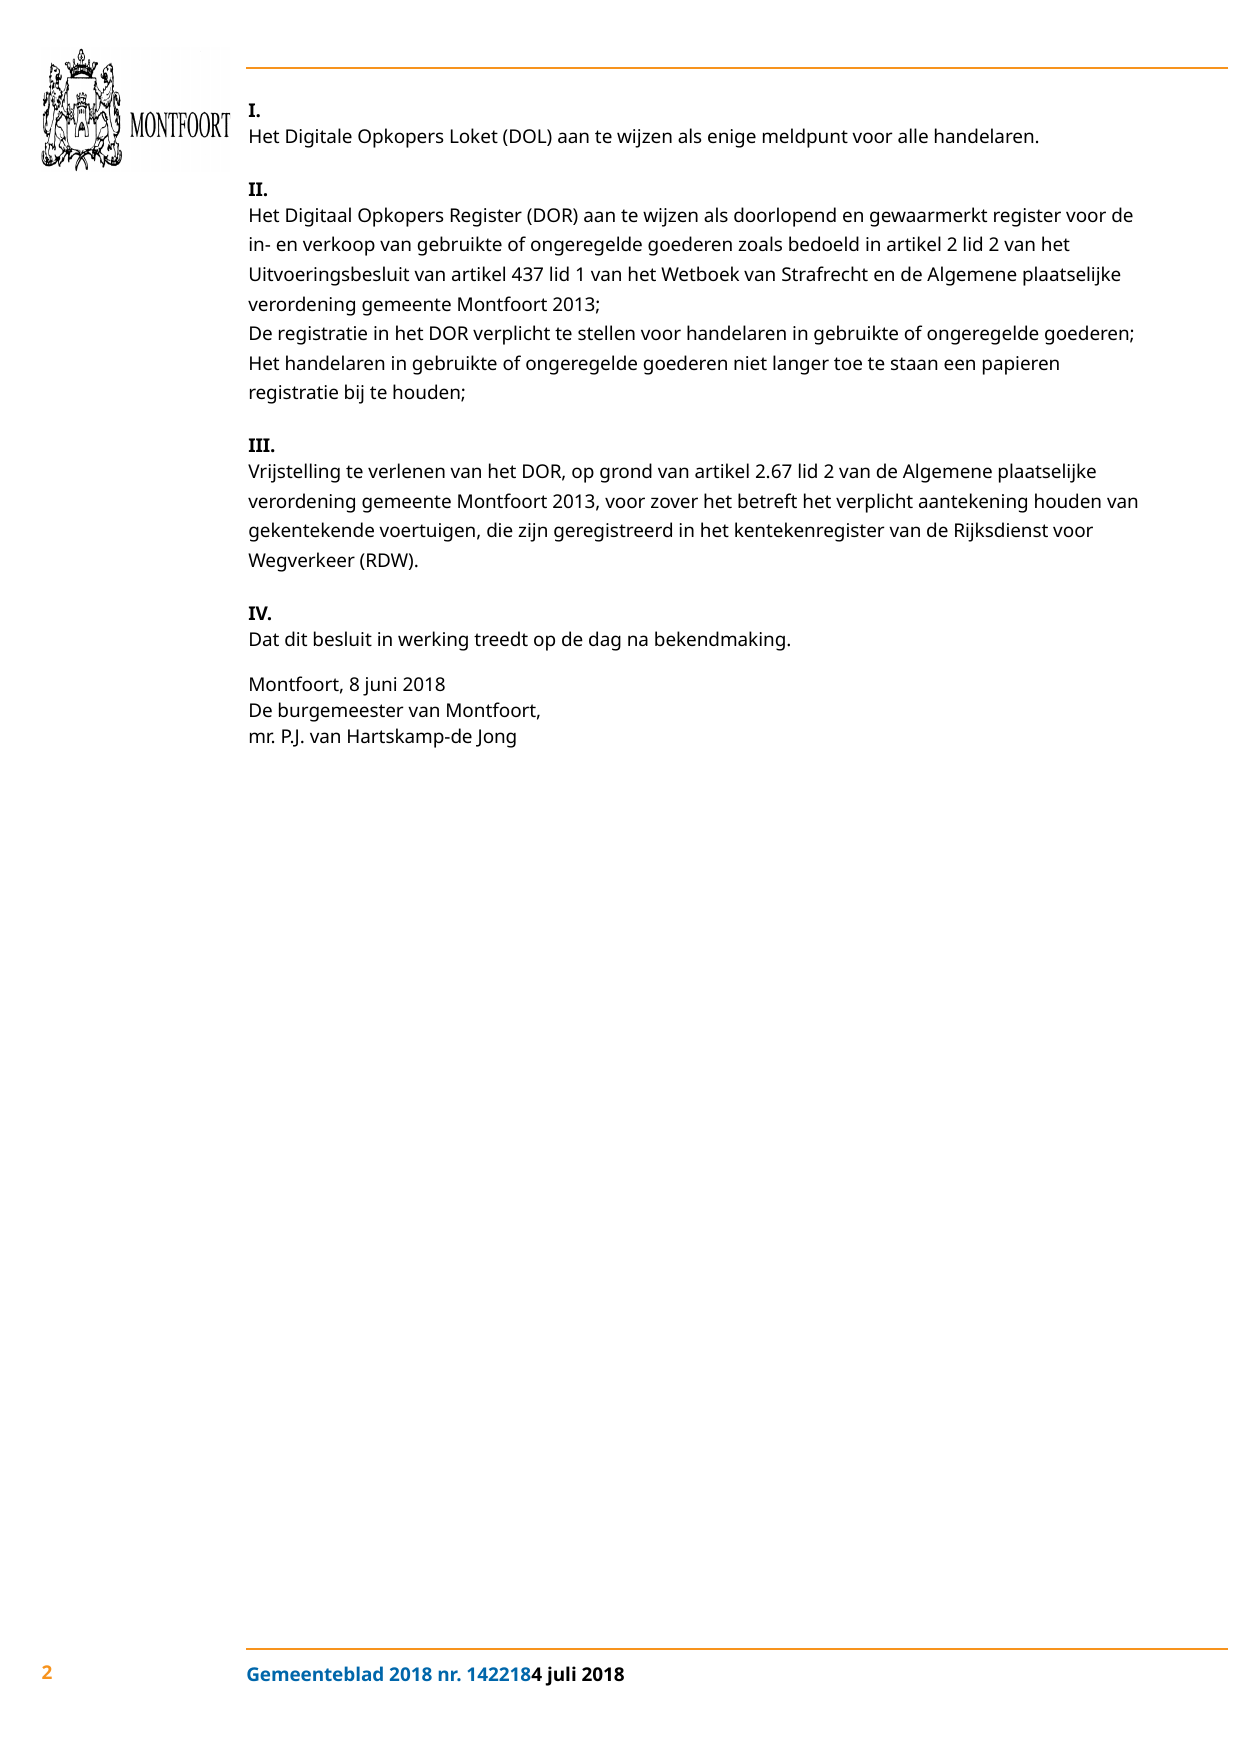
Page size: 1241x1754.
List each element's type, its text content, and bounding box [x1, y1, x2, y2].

text Het Digitaal Opkopers Register (DOR) aan te wijzen als doorlopend en gewaarmerkt register voor de in- en verkoop van gebruikte of ongeregelde goederen zoals bedoeld in artikel 2 lid 2 van het Uitvoeringsbesluit van artikel 437 lid 1 van het Wetboek van Strafrecht en de Algemene plaatselijke verordening gemeente Montfoort 2013; [248, 202, 1152, 317]
text III. [248, 430, 1152, 458]
text IV. [248, 598, 1152, 626]
text Dat dit besluit in werking treedt op de dag na bekendmaking. [248, 626, 1152, 652]
text Vrijstelling te verlenen van het DOR, op grond van artikel 2.67 lid 2 van de Algemene plaatselijke verordening gemeente Montfoort 2013, voor zover het betreft het verplicht aantekening houden van gekentekende voertuigen, die zijn geregistreerd in het kentekenregister van de Rijksdienst voor Wegverkeer (RDW). [248, 458, 1152, 573]
text Het Digitale Opkopers Loket (DOL) aan te wijzen als enige meldpunt voor alle handelaren. [248, 123, 1152, 149]
text De registratie in het DOR verplicht te stellen voor handelaren in gebruikte of ongeregelde goederen; [248, 320, 1152, 346]
picture [41, 47, 231, 172]
text Montfoort, 8 juni 2018 [248, 672, 1152, 697]
text II. [248, 174, 1152, 202]
text Het handelaren in gebruikte of ongeregelde goederen niet langer toe te staan een papieren registratie bij te houden; [248, 350, 1152, 405]
text De burgemeester van Montfoort, [248, 697, 1152, 723]
text mr. P.J. van Hartskamp-de Jong [248, 723, 1152, 749]
text I. [248, 95, 1152, 123]
